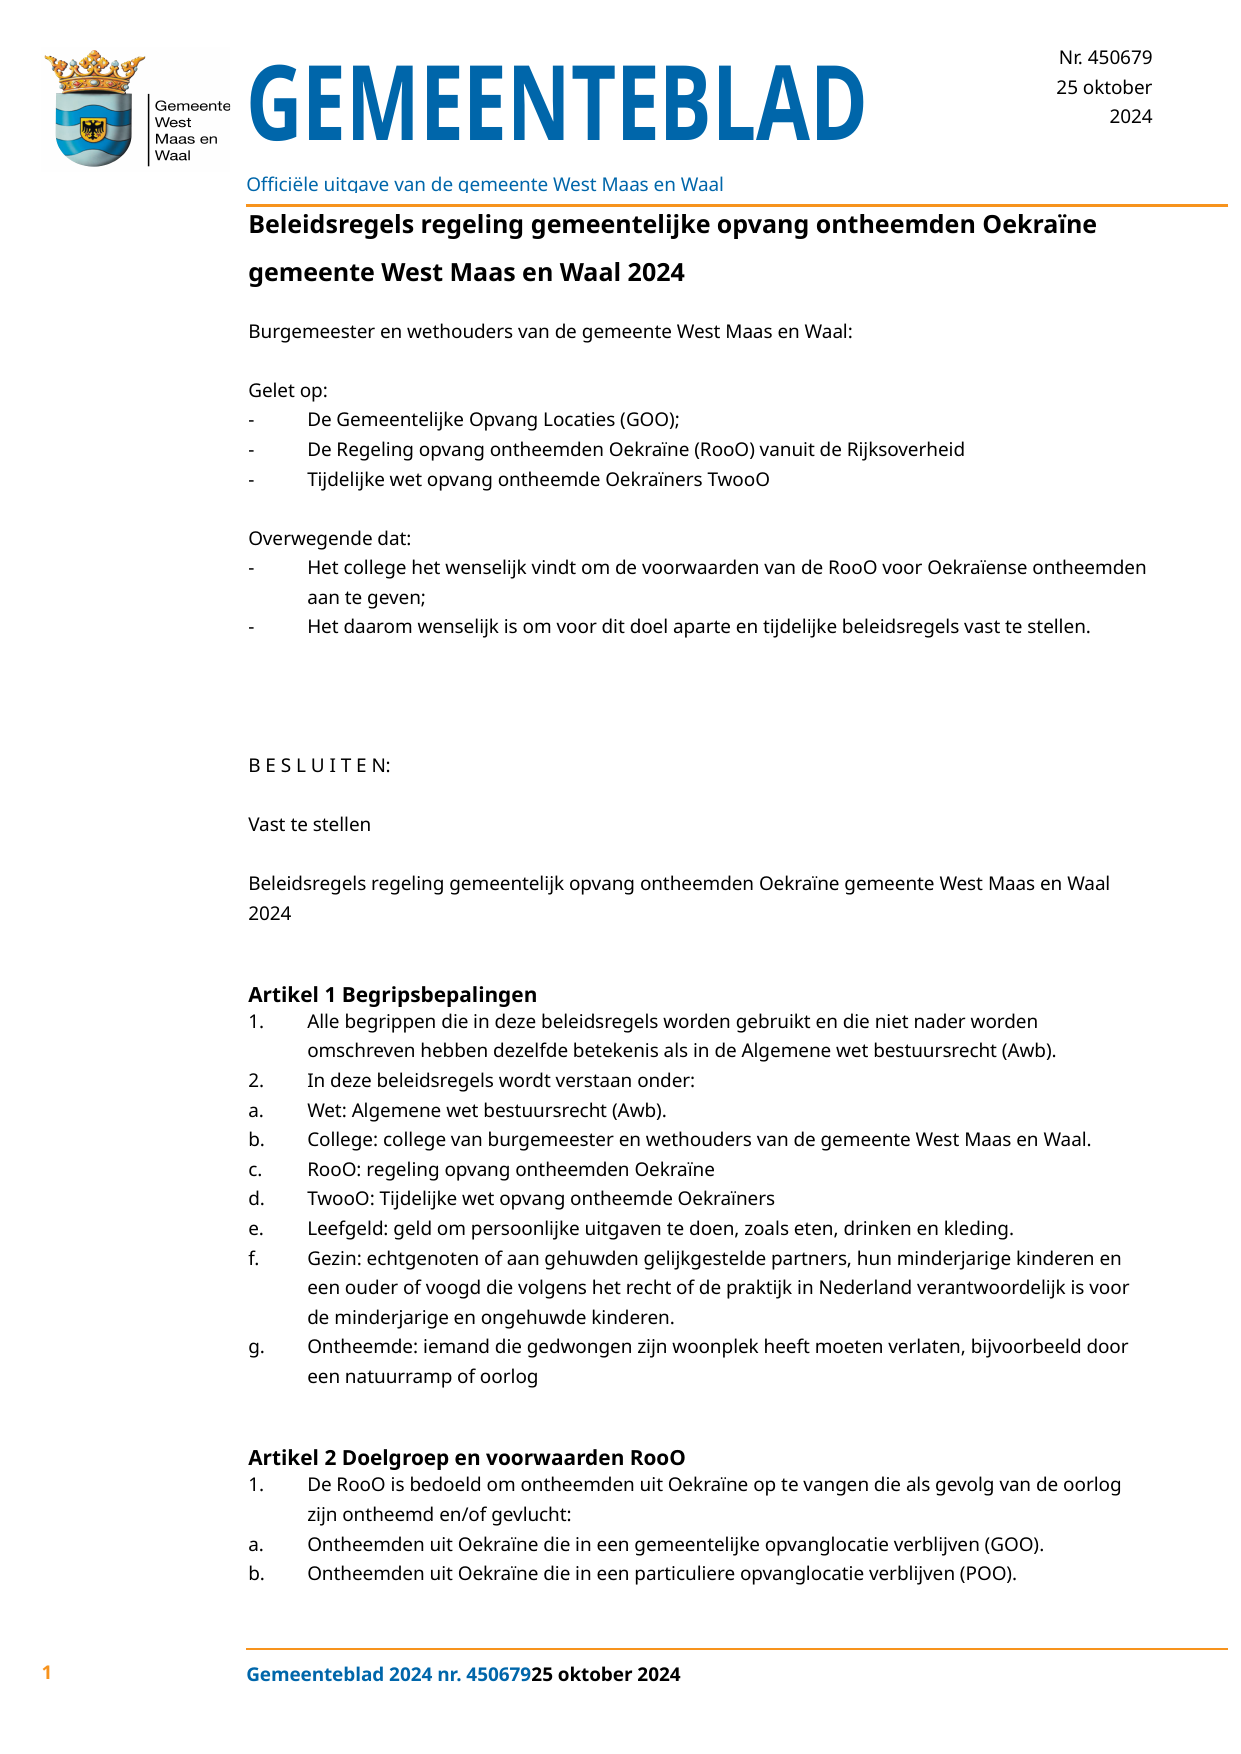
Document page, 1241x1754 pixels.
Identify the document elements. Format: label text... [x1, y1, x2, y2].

list In deze beleidsregels wordt verstaan onder: [248, 1067, 1152, 1093]
text Gelet op: [248, 377, 1152, 403]
list RooO: regeling opvang ontheemden Oekraïne [248, 1156, 1152, 1182]
list TwooO: Tijdelijke wet opvang ontheemde Oekraïners [248, 1186, 1152, 1211]
text Artikel 2 Doelgroep en voorwaarden RooO [248, 1443, 1152, 1472]
list Het daarom wenselijk is om voor dit doel aparte en tijdelijke beleidsregels vast te stellen. [248, 614, 1152, 639]
list Alle begrippen die in deze beleidsregels worden gebruikt en die niet nader worden omschreven hebben dezelfde betekenis als in de Algemene wet bestuursrecht (Awb). [248, 1008, 1152, 1063]
text Beleidsregels regeling gemeentelijk opvang ontheemden Oekraïne gemeente West Maas en Waal 2024 [248, 870, 1152, 925]
list Tijdelijke wet opvang ontheemde Oekraïners TwooO [248, 466, 1152, 492]
list De RooO is bedoeld om ontheemden uit Oekraïne op te vangen die als gevolg van de oorlog zijn ontheemd en/of gevlucht: [248, 1472, 1152, 1527]
text Artikel 1 Begripsbepalingen [248, 980, 1152, 1008]
list College: college van burgemeester en wethouders van de gemeente West Maas en Waal. [248, 1126, 1152, 1152]
list Ontheemde: iemand die gedwongen zijn woonplek heeft moeten verlaten, bijvoorbeeld door een natuurramp of oorlog [248, 1333, 1152, 1389]
text Vast te stellen [248, 811, 1152, 837]
list Ontheemden uit Oekraïne die in een particuliere opvanglocatie verblijven (POO). [248, 1560, 1152, 1586]
picture [41, 47, 231, 172]
list De Regeling opvang ontheemden Oekraïne (RooO) vanuit de Rijksoverheid [248, 436, 1152, 462]
text Beleidsregels regeling gemeentelijke opvang ontheemden Oekraïne gemeente West Maas en Waal 2024 [248, 207, 1152, 288]
list Wet: Algemene wet bestuursrecht (Awb). [248, 1097, 1152, 1123]
text Overwegende dat: [248, 525, 1152, 551]
list Het college het wenselijk vindt om de voorwaarden van de RooO voor Oekraïense ontheemden aan te geven; [248, 554, 1152, 610]
text Burgemeester en wethouders van de gemeente West Maas en Waal: [248, 318, 1152, 344]
list Leefgeld: geld om persoonlijke uitgaven te doen, zoals eten, drinken en kleding. [248, 1215, 1152, 1241]
list Gezin: echtgenoten of aan gehuwden gelijkgestelde partners, hun minderjarige kinderen en een ouder of voogd die volgens het recht of de praktijk in Nederland verantwoordelijk is voor de minderjarige en ongehuwde kinderen. [248, 1245, 1152, 1330]
list De Gemeentelijke Opvang Locaties (GOO); [248, 407, 1152, 432]
list Ontheemden uit Oekraïne die in een gemeentelijke opvanglocatie verblijven (GOO). [248, 1531, 1152, 1556]
text B E S L U I T E N: [248, 752, 1152, 777]
